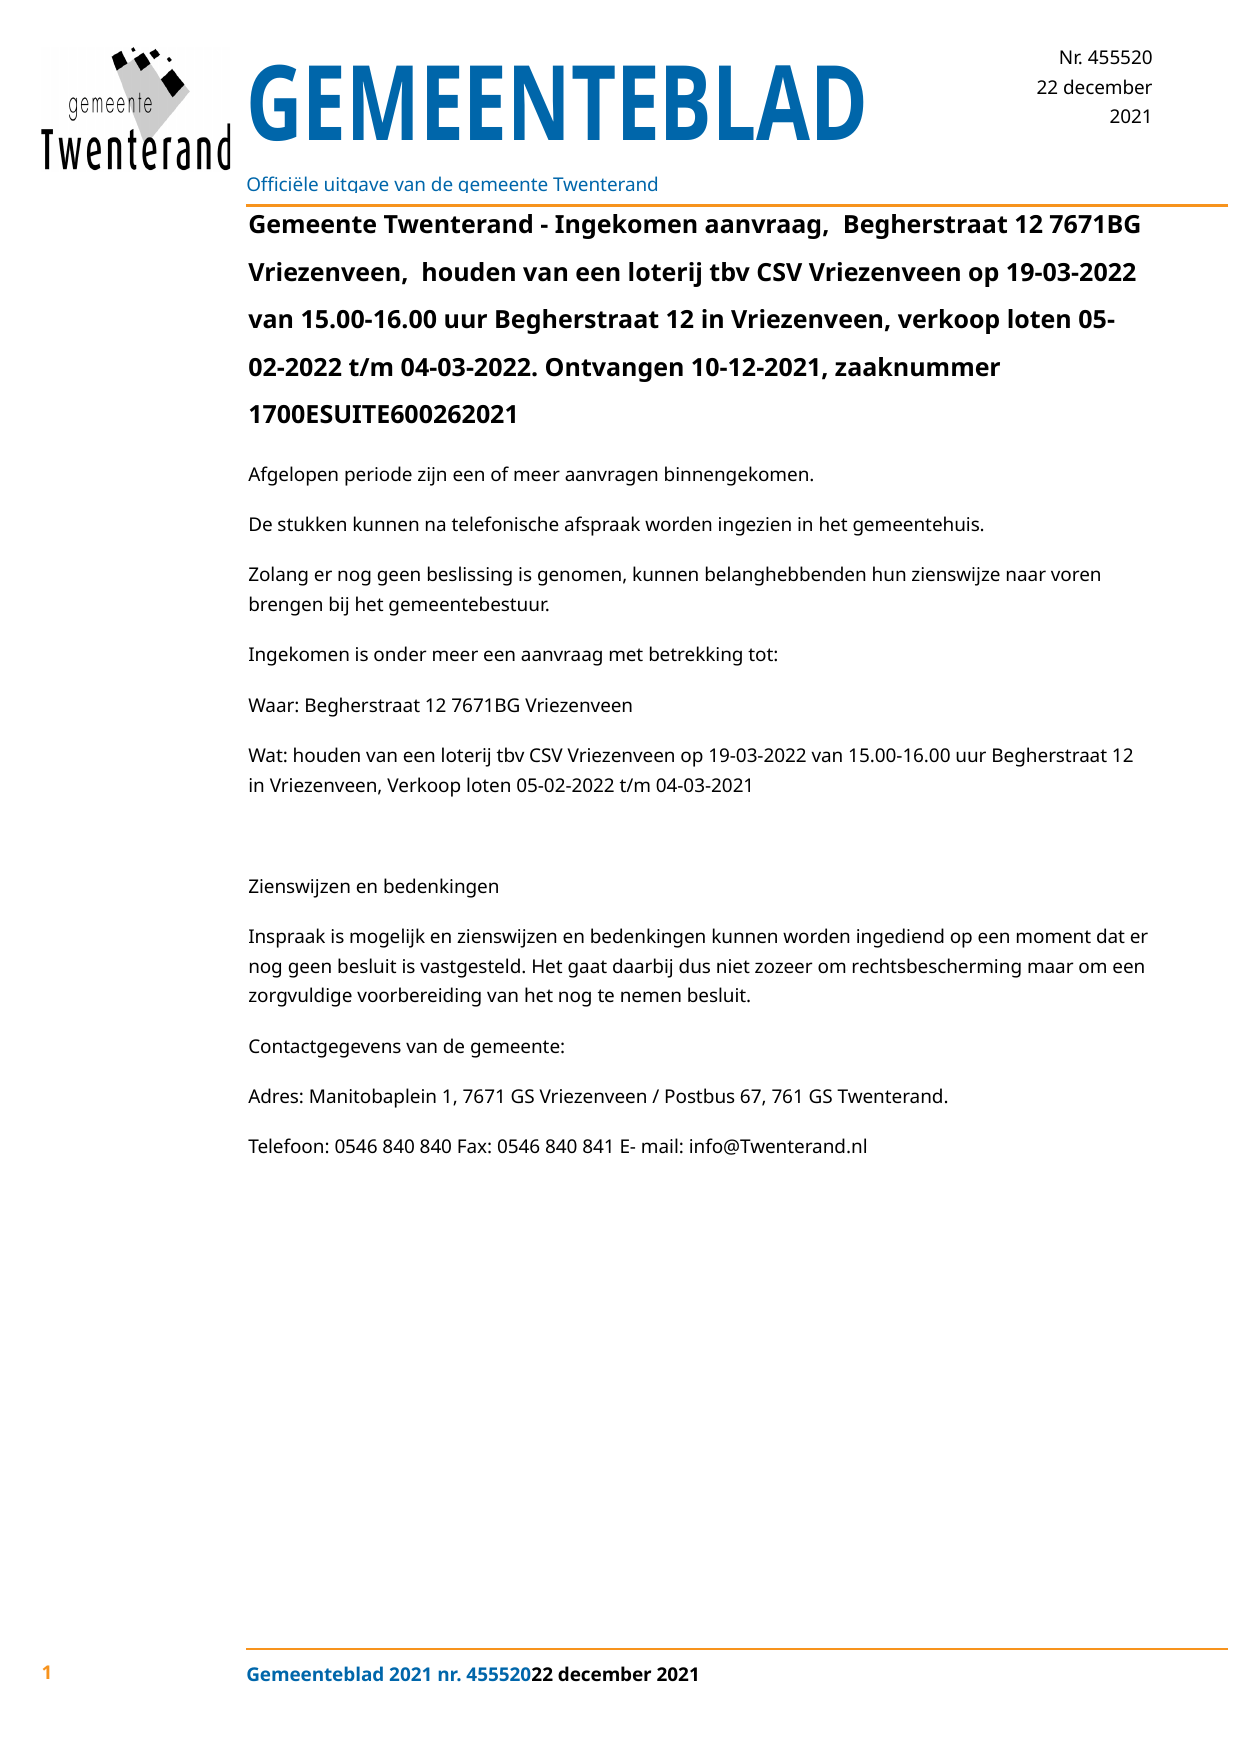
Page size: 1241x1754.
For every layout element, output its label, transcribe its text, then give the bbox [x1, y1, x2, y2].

text Ingekomen is onder meer een aanvraag met betrekking tot: [248, 642, 1152, 667]
text Zolang er nog geen beslissing is genomen, kunnen belanghebbenden hun zienswijze naar voren brengen bij het gemeentebestuur. [248, 562, 1152, 617]
text De stukken kunnen na telefonische afspraak worden ingezien in het gemeentehuis. [248, 511, 1152, 537]
text Gemeente Twenterand - Ingekomen aanvraag, Begherstraat 12 7671BG Vriezenveen, houden van een loterij tbv CSV Vriezenveen op 19-03-2022 van 15.00-16.00 uur Begherstraat 12 in Vriezenveen, verkoop loten 05-02-2022 t/m 04-03-2022. Ontvangen 10-12-2021, zaaknummer 1700ESUITE600262021 [248, 207, 1152, 431]
text Wat: houden van een loterij tbv CSV Vriezenveen op 19-03-2022 van 15.00-16.00 uur Begherstraat 12 in Vriezenveen, Verkoop loten 05-02-2022 t/m 04-03-2021 [248, 742, 1152, 798]
text Inspraak is mogelijk en zienswijzen en bedenkingen kunnen worden ingediend op een moment dat er nog geen besluit is vastgesteld. Het gaat daarbij dus niet zozeer om rechtsbescherming maar om een zorgvuldige voorbereiding van het nog te nemen besluit. [248, 923, 1152, 1008]
picture [41, 47, 231, 172]
text Waar: Begherstraat 12 7671BG Vriezenveen [248, 692, 1152, 718]
text Contactgegevens van de gemeente: [248, 1033, 1152, 1058]
text Zienswijzen en bedenkingen [248, 873, 1152, 898]
text Telefoon: 0546 840 840 Fax: 0546 840 841 E- mail: info@Twenterand.nl [248, 1134, 1152, 1159]
text Afgelopen periode zijn een of meer aanvragen binnengekomen. [248, 461, 1152, 486]
text Adres: Manitobaplein 1, 7671 GS Vriezenveen / Postbus 67, 761 GS Twenterand. [248, 1083, 1152, 1109]
